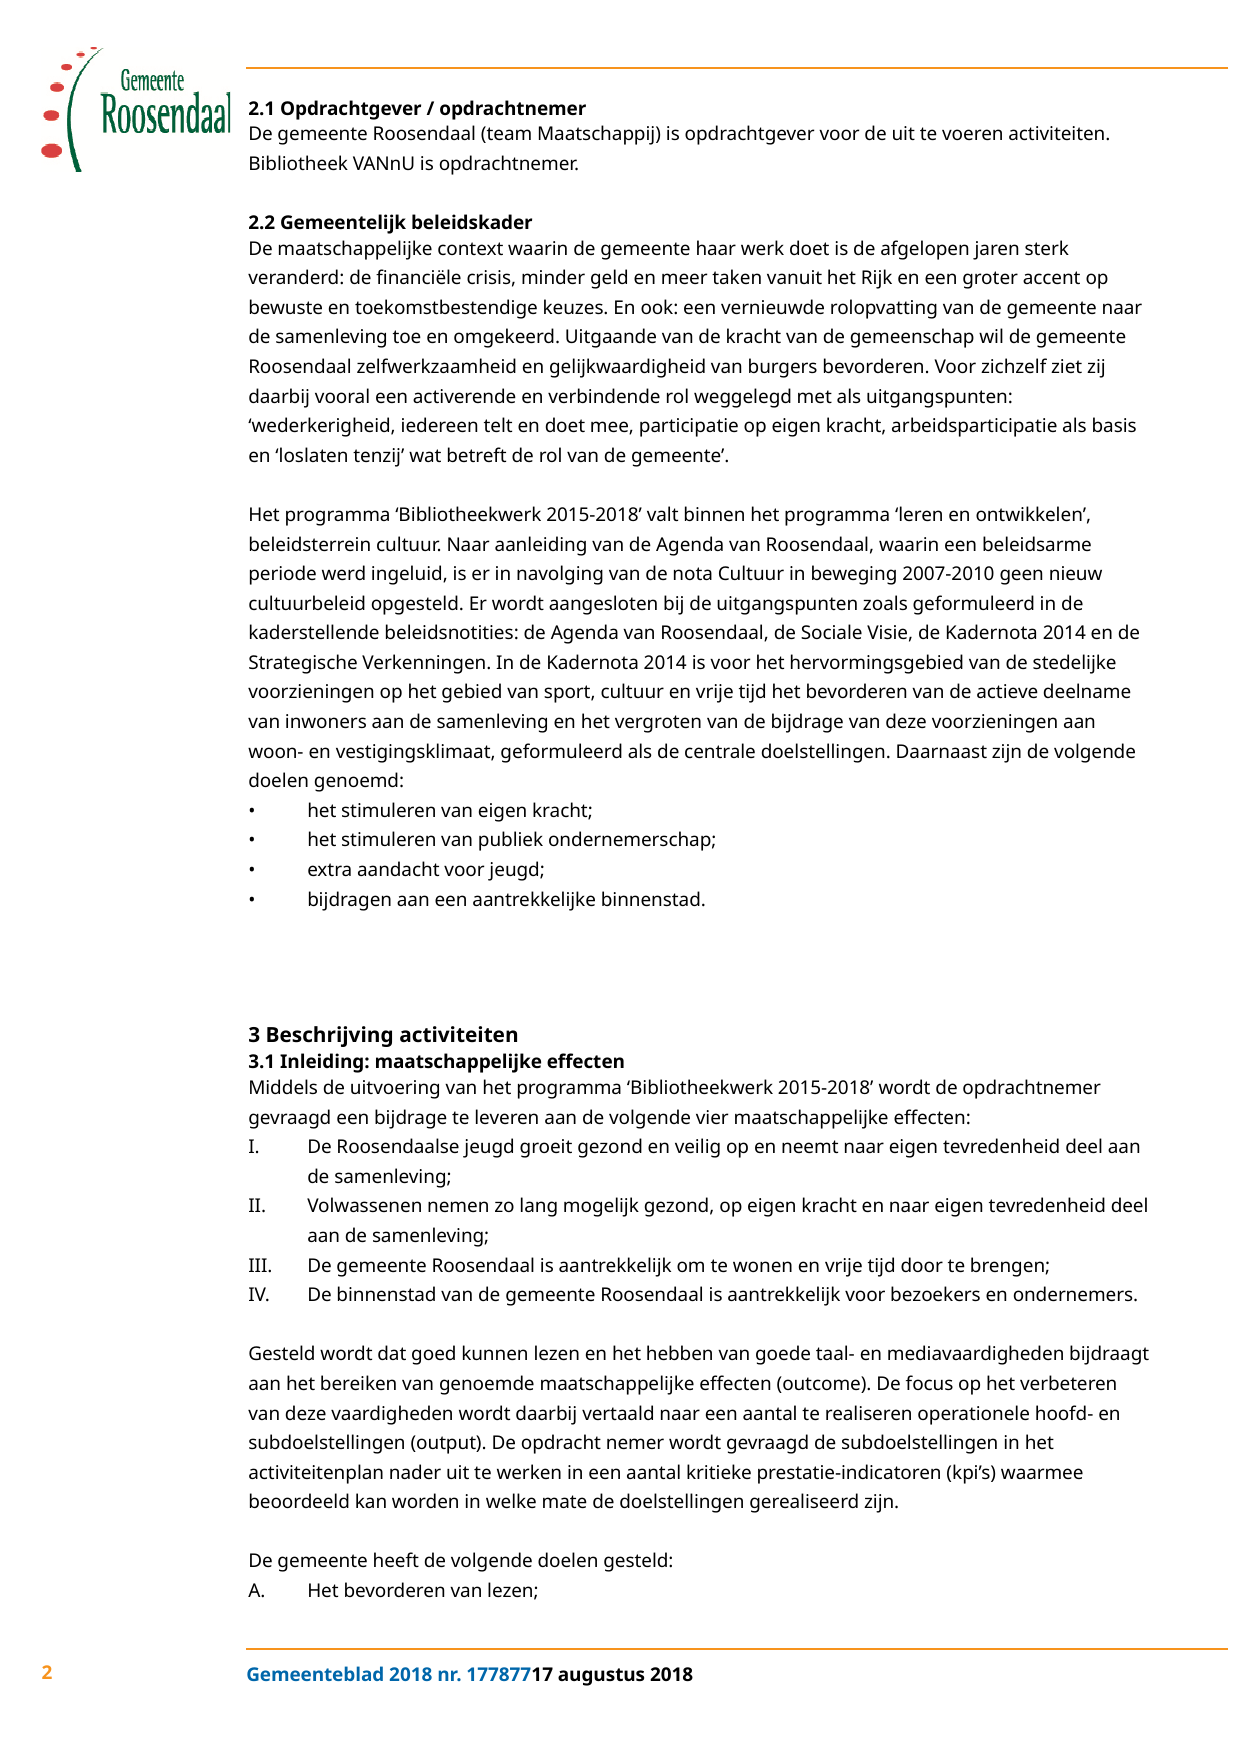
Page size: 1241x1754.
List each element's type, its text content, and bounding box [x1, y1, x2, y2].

list Het bevorderen van lezen; [248, 1577, 1152, 1603]
picture [41, 47, 231, 172]
text Gesteld wordt dat goed kunnen lezen en het hebben van goede taal- en mediavaardigheden bijdraagt aan het bereiken van genoemde maatschappelijke effecten (outcome). De focus op het verbeteren van deze vaardigheden wordt daarbij vertaald naar een aantal te realiseren operationele hoofd- en subdoelstellingen (output). De opdracht nemer wordt gevraagd de subdoelstellingen in het activiteitenplan nader uit te werken in een aantal kritieke prestatie-indicatoren (kpi’s) waarmee beoordeeld kan worden in welke mate de doelstellingen gerealiseerd zijn. [248, 1341, 1152, 1514]
text De gemeente Roosendaal (team Maatschappij) is opdrachtgever voor de uit te voeren activiteiten. Bibliotheek VANnU is opdrachtnemer. [248, 121, 1152, 176]
list bijdragen aan een aantrekkelijke binnenstad. [248, 886, 1152, 912]
list De Roosendaalse jeugd groeit gezond en veilig op en neemt naar eigen tevredenheid deel aan de samenleving; [248, 1133, 1152, 1189]
text 3.1 Inleiding: maatschappelijke effecten [248, 1049, 1152, 1074]
text De maatschappelijke context waarin de gemeente haar werk doet is de afgelopen jaren sterk veranderd: de financiële crisis, minder geld en meer taken vanuit het Rijk en een groter accent op bewuste en toekomstbestendige keuzes. En ook: een vernieuwde rolopvatting van de gemeente naar de samenleving toe en omgekeerd. Uitgaande van de kracht van de gemeenschap wil de gemeente Roosendaal zelfwerkzaamheid en gelijkwaardigheid van burgers bevorderen. Voor zichzelf ziet zij daarbij vooral een activerende en verbindende rol weggelegd met als uitgangspunten: ‘wederkerigheid, iedereen telt en doet mee, participatie op eigen kracht, arbeidsparticipatie als basis en ‘loslaten tenzij’ wat betreft de rol van de gemeente’. [248, 235, 1152, 468]
list het stimuleren van eigen kracht; [248, 797, 1152, 823]
text 2.2 Gemeentelijk beleidskader [248, 209, 1152, 235]
text Het programma ‘Bibliotheekwerk 2015-2018’ valt binnen het programma ‘leren en ontwikkelen’, beleidsterrein cultuur. Naar aanleiding van de Agenda van Roosendaal, waarin een beleidsarme periode werd ingeluid, is er in navolging van de nota Cultuur in beweging 2007-2010 geen nieuw cultuurbeleid opgesteld. Er wordt aangesloten bij de uitgangspunten zoals geformuleerd in de kaderstellende beleidsnotities: de Agenda van Roosendaal, de Sociale Visie, de Kadernota 2014 en de Strategische Verkenningen. In de Kadernota 2014 is voor het hervormingsgebied van de stedelijke voorzieningen op het gebied van sport, cultuur en vrije tijd het bevorderen van de actieve deelname van inwoners aan de samenleving en het vergroten van de bijdrage van deze voorzieningen aan woon- en vestigingsklimaat, geformuleerd als de centrale doelstellingen. Daarnaast zijn de volgende doelen genoemd: [248, 501, 1152, 793]
list het stimuleren van publiek ondernemerschap; [248, 827, 1152, 852]
text Middels de uitvoering van het programma ‘Bibliotheekwerk 2015-2018’ wordt de opdrachtnemer gevraagd een bijdrage te leveren aan de volgende vier maatschappelijke effecten: [248, 1074, 1152, 1130]
text 3 Beschrijving activiteiten [248, 1020, 1152, 1049]
list Volwassenen nemen zo lang mogelijk gezond, op eigen kracht en naar eigen tevredenheid deel aan de samenleving; [248, 1193, 1152, 1248]
list De gemeente Roosendaal is aantrekkelijk om te wonen en vrije tijd door te brengen; [248, 1252, 1152, 1278]
text 2.1 Opdrachtgever / opdrachtnemer [248, 95, 1152, 121]
list extra aandacht voor jeugd; [248, 856, 1152, 882]
list De binnenstad van de gemeente Roosendaal is aantrekkelijk voor bezoekers en ondernemers. [248, 1281, 1152, 1307]
text De gemeente heeft de volgende doelen gesteld: [248, 1548, 1152, 1573]
